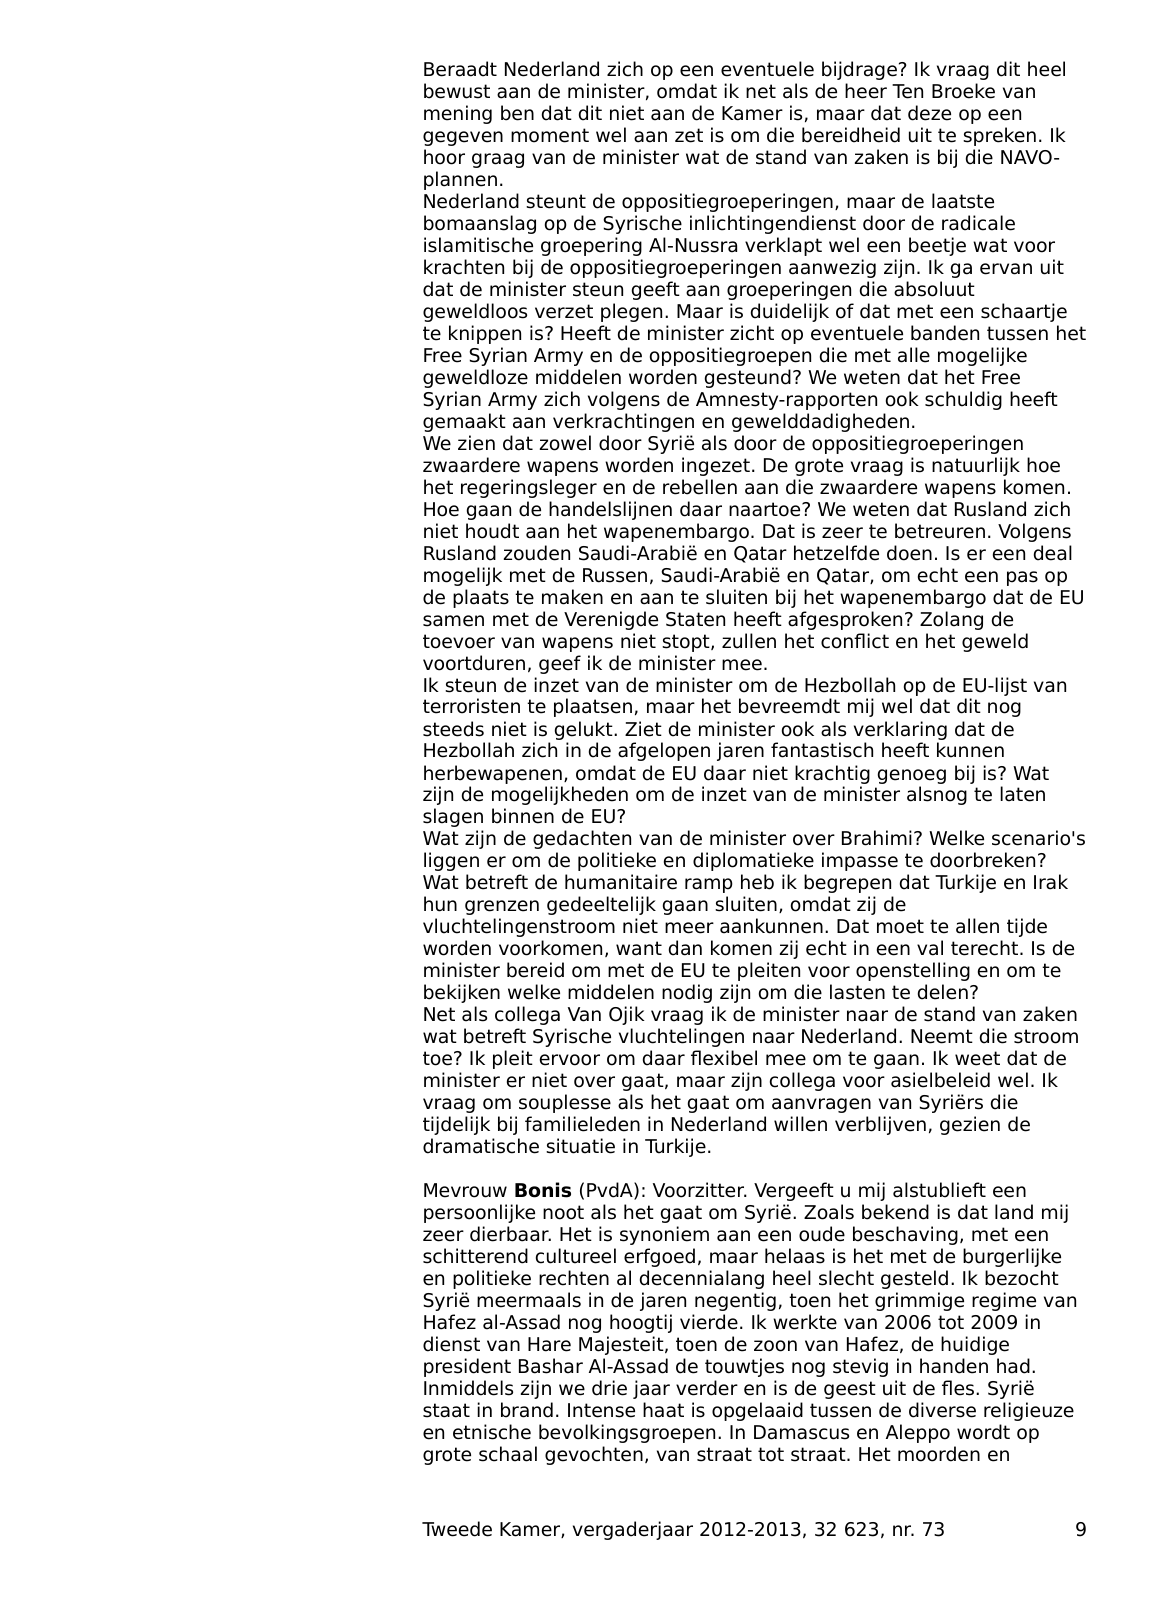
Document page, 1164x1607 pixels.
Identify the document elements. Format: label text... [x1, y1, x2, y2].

text Wat zijn de gedachten van de minister over Brahimi? Welke scenario's liggen er om de politieke en diplomatieke impasse te doorbreken? [422, 828, 1087, 872]
text Net als collega Van Ojik vraag ik de minister naar de stand van zaken wat betreft Syrische vluchtelingen naar Nederland. Neemt die stroom toe? Ik pleit ervoor om daar flexibel mee om te gaan. Ik weet dat de minister er niet over gaat, maar zijn collega voor asielbeleid wel. Ik vraag om souplesse als het gaat om aanvragen van Syriërs die tijdelijk bij familieleden in Nederland willen verblijven, gezien de dramatische situatie in Turkije. [422, 1004, 1087, 1158]
text We zien dat zowel door Syrië als door de oppositiegroeperingen zwaardere wapens worden ingezet. De grote vraag is natuurlijk hoe het regeringsleger en de rebellen aan die zwaardere wapens komen. Hoe gaan de handelslijnen daar naartoe? We weten dat Rusland zich niet houdt aan het wapenembargo. Dat is zeer te betreuren. Volgens Rusland zouden Saudi-Arabië en Qatar hetzelfde doen. Is er een deal mogelijk met de Russen, Saudi-Arabië en Qatar, om echt een pas op de plaats te maken en aan te sluiten bij het wapenembargo dat de EU samen met de Verenigde Staten heeft afgesproken? Zolang de toevoer van wapens niet stopt, zullen het conflict en het geweld voortduren, geef ik de minister mee. [422, 433, 1087, 674]
text Beraadt Nederland zich op een eventuele bijdrage? Ik vraag dit heel bewust aan de minister, omdat ik net als de heer Ten Broeke van mening ben dat dit niet aan de Kamer is, maar dat deze op een gegeven moment wel aan zet is om die bereidheid uit te spreken. Ik hoor graag van de minister wat de stand van zaken is bij die NAVO-plannen. [422, 59, 1087, 191]
text Inmiddels zijn we drie jaar verder en is de geest uit de fles. Syrië staat in brand. Intense haat is opgelaaid tussen de diverse religieuze en etnische bevolkingsgroepen. In Damascus en Aleppo wordt op grote schaal gevochten, van straat tot straat. Het moorden en [422, 1378, 1087, 1466]
text Nederland steunt de oppositiegroeperingen, maar de laatste bomaanslag op de Syrische inlichtingendienst door de radicale islamitische groepering Al-Nussra verklapt wel een beetje wat voor krachten bij de oppositiegroeperingen aanwezig zijn. Ik ga ervan uit dat de minister steun geeft aan groeperingen die absoluut geweldloos verzet plegen. Maar is duidelijk of dat met een schaartje te knippen is? Heeft de minister zicht op eventuele banden tussen het Free Syrian Army en de oppositiegroepen die met alle mogelijke geweldloze middelen worden gesteund? We weten dat het Free Syrian Army zich volgens de Amnesty-rapporten ook schuldig heeft gemaakt aan verkrachtingen en gewelddadigheden. [422, 191, 1087, 433]
text Wat betreft de humanitaire ramp heb ik begrepen dat Turkije en Irak hun grenzen gedeeltelijk gaan sluiten, omdat zij de vluchtelingenstroom niet meer aankunnen. Dat moet te allen tijde worden voorkomen, want dan komen zij echt in een val terecht. Is de minister bereid om met de EU te pleiten voor openstelling en om te bekijken welke middelen nodig zijn om die lasten te delen? [422, 872, 1087, 1004]
text Mevrouw Bonis (PvdA): Voorzitter. Vergeeft u mij alstublieft een persoonlijke noot als het gaat om Syrië. Zoals bekend is dat land mij zeer dierbaar. Het is synoniem aan een oude beschaving, met een schitterend cultureel erfgoed, maar helaas is het met de burgerlijke en politieke rechten al decennialang heel slecht gesteld. Ik bezocht Syrië meermaals in de jaren negentig, toen het grimmige regime van Hafez al-Assad nog hoogtij vierde. Ik werkte van 2006 tot 2009 in dienst van Hare Majesteit, toen de zoon van Hafez, de huidige president Bashar Al-Assad de touwtjes nog stevig in handen had. [422, 1180, 1087, 1378]
text Ik steun de inzet van de minister om de Hezbollah op de EU-lijst van terroristen te plaatsen, maar het bevreemdt mij wel dat dit nog steeds niet is gelukt. Ziet de minister ook als verklaring dat de Hezbollah zich in de afgelopen jaren fantastisch heeft kunnen herbewapenen, omdat de EU daar niet krachtig genoeg bij is? Wat zijn de mogelijkheden om de inzet van de minister alsnog te laten slagen binnen de EU? [422, 674, 1087, 828]
